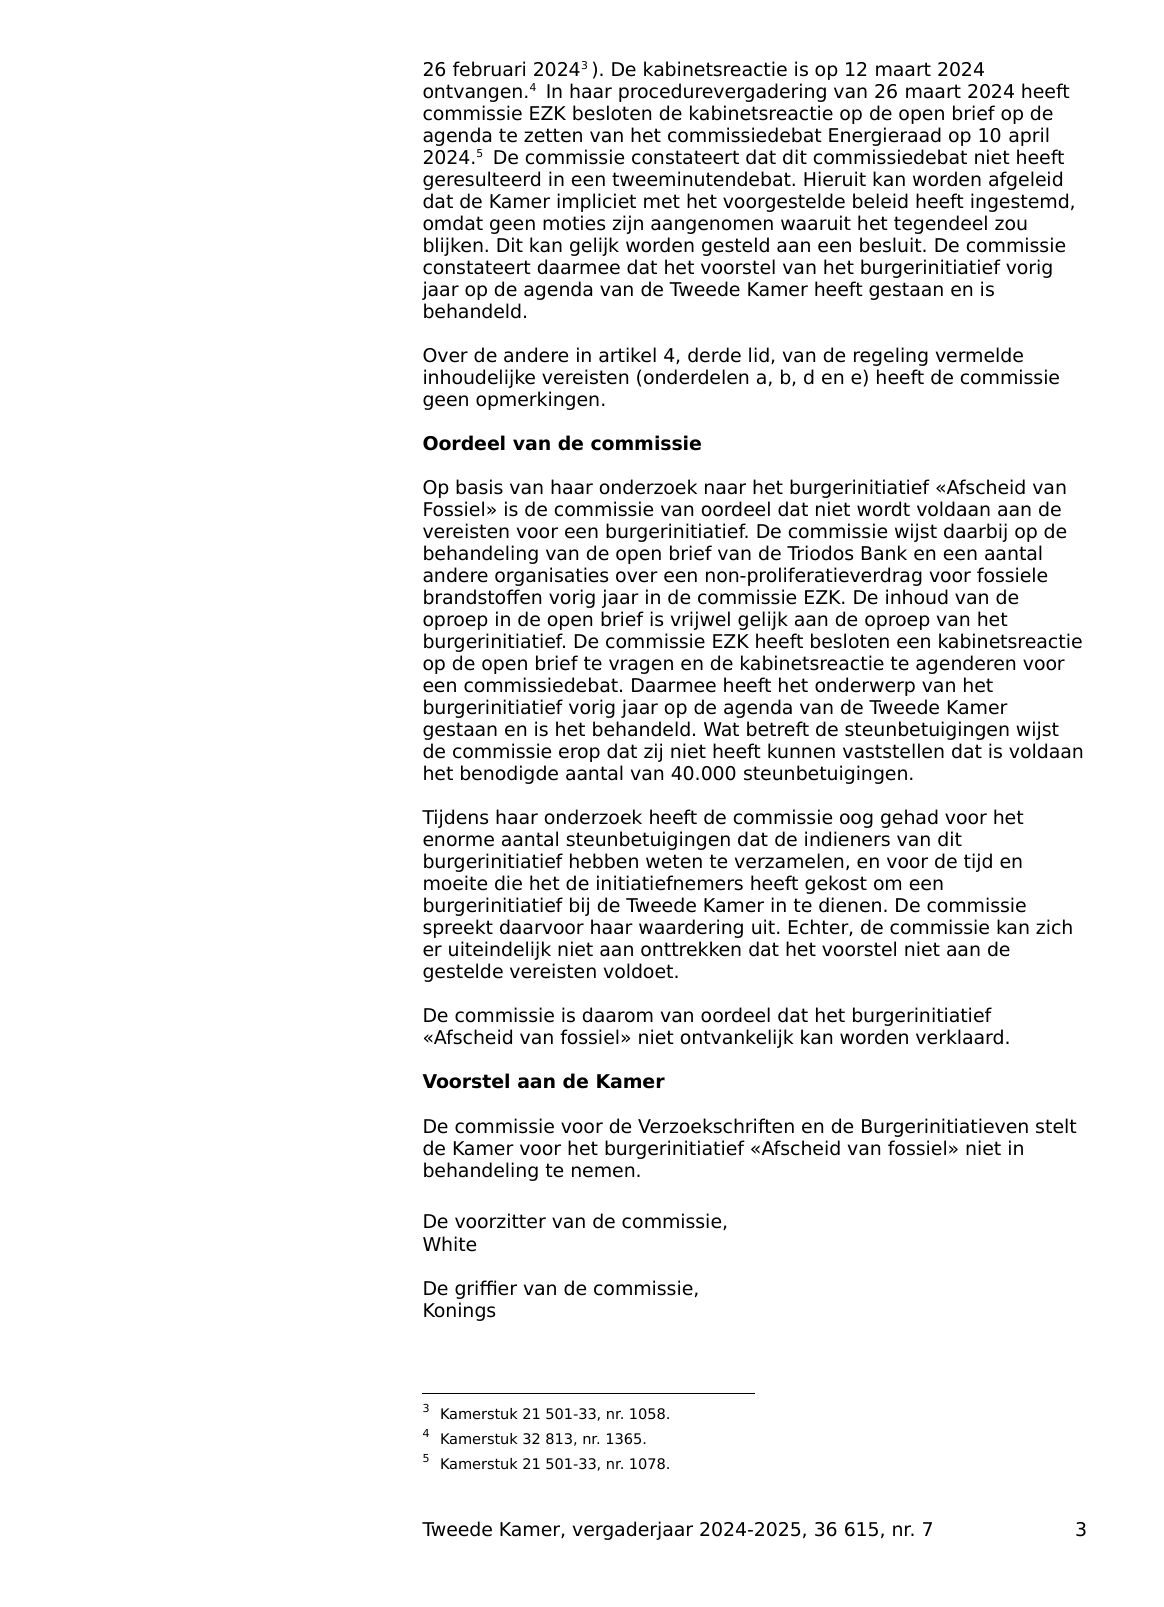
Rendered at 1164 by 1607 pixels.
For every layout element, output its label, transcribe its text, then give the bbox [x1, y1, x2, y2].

text Over de andere in artikel 4, derde lid, van de regeling vermelde inhoudelijke vereisten (onderdelen a, b, d en e) heeft de commissie geen opmerkingen. [422, 345, 1087, 411]
text De commissie is daarom van oordeel dat het burgerinitiatief «Afscheid van fossiel» niet ontvankelijk kan worden verklaard. [422, 1005, 1087, 1049]
text De commissie voor de Verzoekschriften en de Burgerinitiatieven stelt de Kamer voor het burgerinitiatief «Afscheid van fossiel» niet in behandeling te nemen. [422, 1116, 1087, 1181]
subtitle Voorstel aan de Kamer [422, 1071, 1087, 1093]
text Kamerstuk 21 501-33, nr. 1058. [422, 1402, 1087, 1424]
text Op basis van haar onderzoek naar het burgerinitiatief «Afscheid van Fossiel» is de commissie van oordeel dat niet wordt voldaan aan de vereisten voor een burgerinitiatief. De commissie wijst daarbij op de behandeling van de open brief van de Triodos Bank en een aantal andere organisaties over een non-proliferatieverdrag voor fossiele brandstoffen vorig jaar in de commissie EZK. De inhoud van de oproep in de open brief is vrijwel gelijk aan de oproep van het burgerinitiatief. De commissie EZK heeft besloten een kabinetsreactie op de open brief te vragen en de kabinetsreactie te agenderen voor een commissiedebat. Daarmee heeft het onderwerp van het burgerinitiatief vorig jaar op de agenda van de Tweede Kamer gestaan en is het behandeld. Wat betreft de steunbetuigingen wijst de commissie erop dat zij niet heeft kunnen vaststellen dat is voldaan het benodigde aantal van 40.000 steunbetuigingen. [422, 477, 1087, 785]
text De voorzitter van de commissie, White [422, 1211, 1087, 1255]
text Tijdens haar onderzoek heeft de commissie oog gehad voor het enorme aantal steunbetuigingen dat de indieners van dit burgerinitiatief hebben weten te verzamelen, en voor de tijd en moeite die het de initiatiefnemers heeft gekost om een burgerinitiatief bij de Tweede Kamer in te dienen. De commissie spreekt daarvoor haar waardering uit. Echter, de commissie kan zich er uiteindelijk niet aan onttrekken dat het voorstel niet aan de gestelde vereisten voldoet. [422, 807, 1087, 983]
text Kamerstuk 21 501-33, nr. 1078. [422, 1452, 1087, 1474]
text Kamerstuk 32 813, nr. 1365. [422, 1427, 1087, 1449]
subtitle Oordeel van de commissie [422, 433, 1087, 455]
text 26 februari 2024). De kabinetsreactie is op 12 maart 2024 ontvangen. In haar procedurevergadering van 26 maart 2024 heeft commissie EZK besloten de kabinetsreactie op de open brief op de agenda te zetten van het commissiedebat Energieraad op 10 april 2024. De commissie constateert dat dit commissiedebat niet heeft geresulteerd in een tweeminutendebat. Hieruit kan worden afgeleid dat de Kamer impliciet met het voorgestelde beleid heeft ingestemd, omdat geen moties zijn aangenomen waaruit het tegendeel zou blijken. Dit kan gelijk worden gesteld aan een besluit. De commissie constateert daarmee dat het voorstel van het burgerinitiatief vorig jaar op de agenda van de Tweede Kamer heeft gestaan en is behandeld. [422, 59, 1087, 323]
text De griffier van de commissie, Konings [422, 1278, 1087, 1322]
